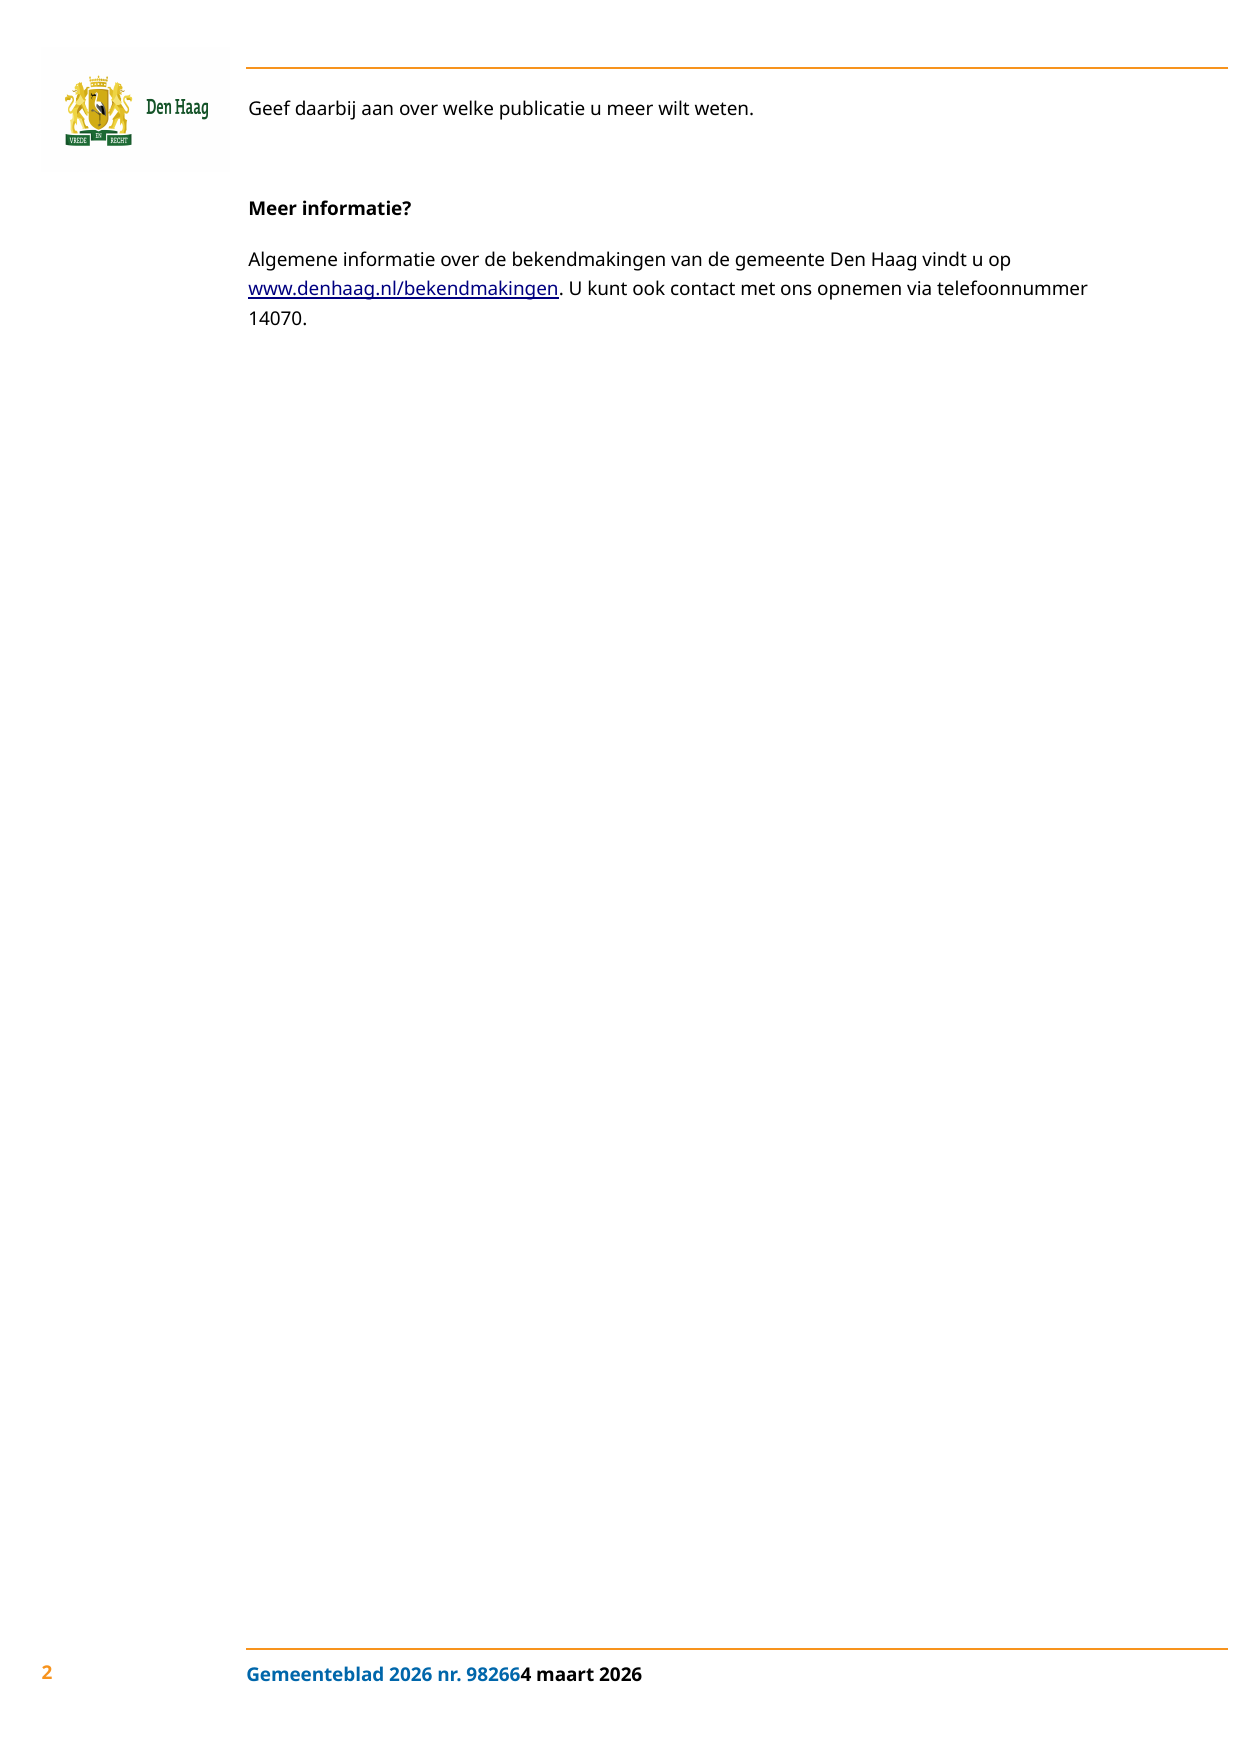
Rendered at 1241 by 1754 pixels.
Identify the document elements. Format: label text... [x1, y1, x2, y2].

picture [41, 47, 231, 172]
text Algemene informatie over de bekendmakingen van de gemeente Den Haag vindt u op www.denhaag.nl/bekendmakingen. U kunt ook contact met ons opnemen via telefoonnummer 14070. [248, 246, 1152, 331]
text Geef daarbij aan over welke publicatie u meer wilt weten. [248, 95, 1152, 121]
text Meer informatie? [248, 196, 1152, 221]
